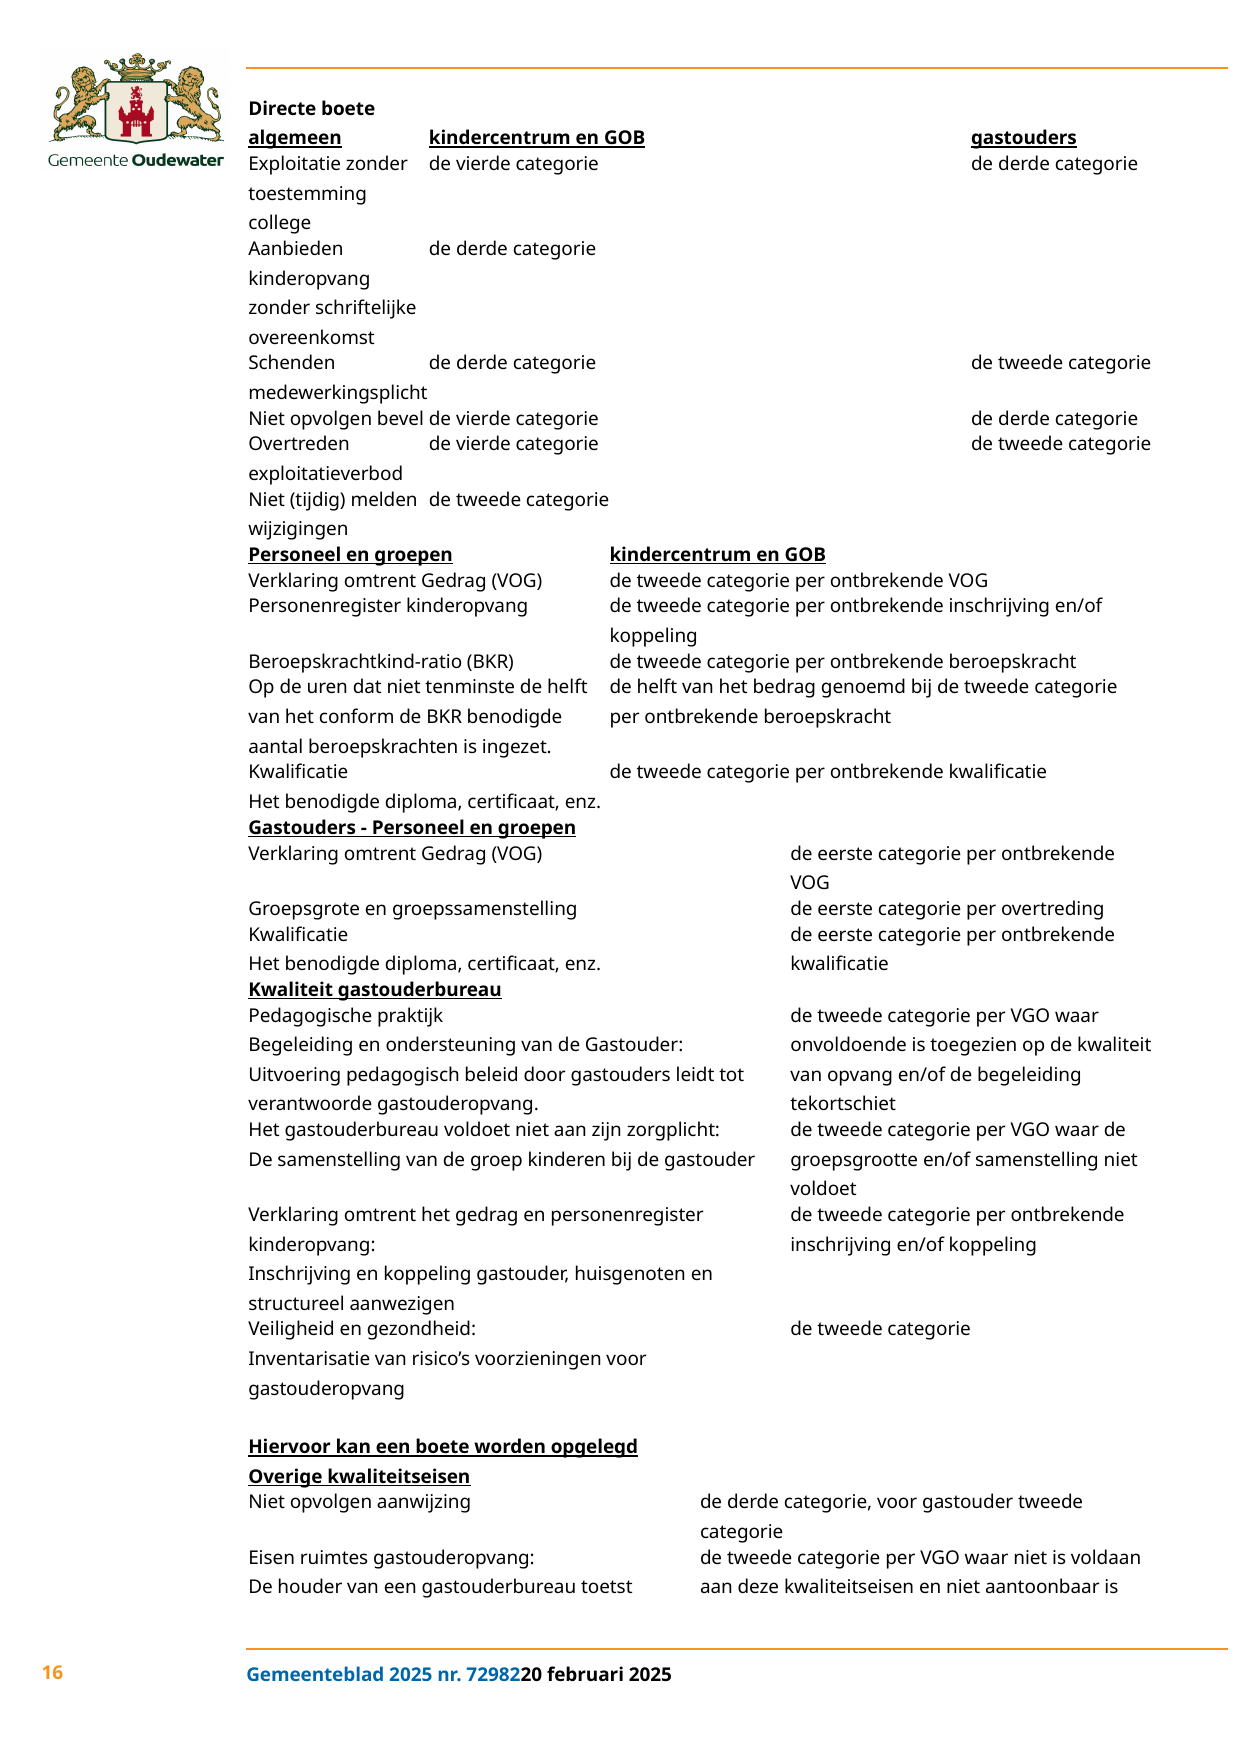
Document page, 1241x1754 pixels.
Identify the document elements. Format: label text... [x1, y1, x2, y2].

table_cell Het gastouderbureau voldoet niet aan zijn zorgplicht: De samenstelling van de groep kinderen bij de gastouder [248, 1116, 790, 1201]
table_cell de tweede categorie per VGO waar niet is voldaan aan deze kwaliteitseisen en niet aantoonbaar is [700, 1544, 1152, 1599]
table_cell Gastouders - Personeel en groepen [248, 814, 1152, 840]
table_cell de tweede categorie per ontbrekende beroepskracht [609, 648, 1152, 674]
table_cell Kwaliteit gastouderbureau [248, 976, 1152, 1002]
table_cell Veiligheid en gezondheid: Inventarisatie van risico’s voorzieningen voor gastouderopvang [248, 1316, 790, 1401]
table_header algemeen [248, 125, 429, 150]
table_cell Schenden medewerkingsplicht [248, 350, 429, 405]
table_cell Kwalificatie Het benodigde diploma, certificaat, enz. [248, 921, 790, 976]
table_cell Exploitatie zonder toestemming college [248, 150, 429, 235]
table_cell de derde categorie [971, 405, 1152, 431]
table_cell Eisen ruimtes gastouderopvang: De houder van een gastouderbureau toetst [248, 1544, 700, 1599]
table_cell de tweede categorie per ontbrekende VOG [609, 567, 1152, 593]
table_cell de tweede categorie [790, 1316, 1152, 1401]
table_cell de tweede categorie per ontbrekende inschrijving en/of koppeling [609, 593, 1152, 648]
table_cell de tweede categorie per ontbrekende kwalificatie [609, 759, 1152, 814]
table_cell de tweede categorie per VGO waar onvoldoende is toegezien op de kwaliteit van opvang en/of de begeleiding tekortschiet [790, 1002, 1152, 1116]
table_cell de eerste categorie per ontbrekende kwalificatie [790, 921, 1152, 976]
table_cell Kwalificatie Het benodigde diploma, certificaat, enz. [248, 759, 609, 814]
table_header kindercentrum en GOB [429, 125, 971, 150]
table_cell de derde categorie, voor gastouder tweede categorie [700, 1489, 1152, 1544]
table_cell Groepsgrote en groepssamenstelling [248, 895, 790, 921]
text Directe boete [248, 95, 1152, 121]
table_cell de tweede categorie per VGO waar de groepsgrootte en/of samenstelling niet voldoet [790, 1116, 1152, 1201]
table_cell de derde categorie [971, 150, 1152, 235]
table_cell de eerste categorie per overtreding [790, 895, 1152, 921]
picture [41, 47, 231, 172]
table_cell Op de uren dat niet tenminste de helft van het conform de BKR benodigde aantal beroepskrachten is ingezet. [248, 674, 609, 759]
table_cell Overtreden exploitatieverbod [248, 431, 429, 486]
table_cell Verklaring omtrent Gedrag (VOG) [248, 840, 790, 895]
table_cell de tweede categorie [971, 350, 1152, 405]
table_cell de tweede categorie [971, 431, 1152, 486]
table_header Hiervoor kan een boete worden opgelegd Overige kwaliteitseisen [248, 1434, 1152, 1489]
table_cell de vierde categorie [429, 431, 971, 486]
table_cell Beroepskrachtkind-ratio (BKR) [248, 648, 609, 674]
table_cell de vierde categorie [429, 150, 971, 235]
table_cell Niet opvolgen bevel [248, 405, 429, 431]
table_cell Niet opvolgen aanwijzing [248, 1489, 700, 1544]
table_cell de helft van het bedrag genoemd bij de tweede categorie per ontbrekende beroepskracht [609, 674, 1152, 759]
table_cell Aanbieden kinderopvang zonder schriftelijke overeenkomst [248, 235, 429, 349]
table_cell Pedagogische praktijk Begeleiding en ondersteuning van de Gastouder: Uitvoering pedagogisch beleid door gastouders leidt tot verantwoorde gastouderopvang. [248, 1002, 790, 1116]
table_cell Verklaring omtrent het gedrag en personenregister kinderopvang: Inschrijving en koppeling gastouder, huisgenoten en structureel aanwezigen [248, 1201, 790, 1316]
table_cell de tweede categorie [429, 486, 971, 541]
table_cell de vierde categorie [429, 405, 971, 431]
table_cell Personenregister kinderopvang [248, 593, 609, 648]
table_cell de tweede categorie per ontbrekende inschrijving en/of koppeling [790, 1201, 1152, 1316]
table_cell kindercentrum en GOB [609, 541, 1152, 567]
table_cell [971, 486, 1152, 541]
table_cell Personeel en groepen [248, 541, 609, 567]
table_header gastouders [971, 125, 1152, 150]
table_cell [971, 235, 1152, 349]
table_cell de derde categorie [429, 235, 971, 349]
table_cell Verklaring omtrent Gedrag (VOG) [248, 567, 609, 593]
table_cell de derde categorie [429, 350, 971, 405]
table_cell de eerste categorie per ontbrekende VOG [790, 840, 1152, 895]
table_cell Niet (tijdig) melden wijzigingen [248, 486, 429, 541]
